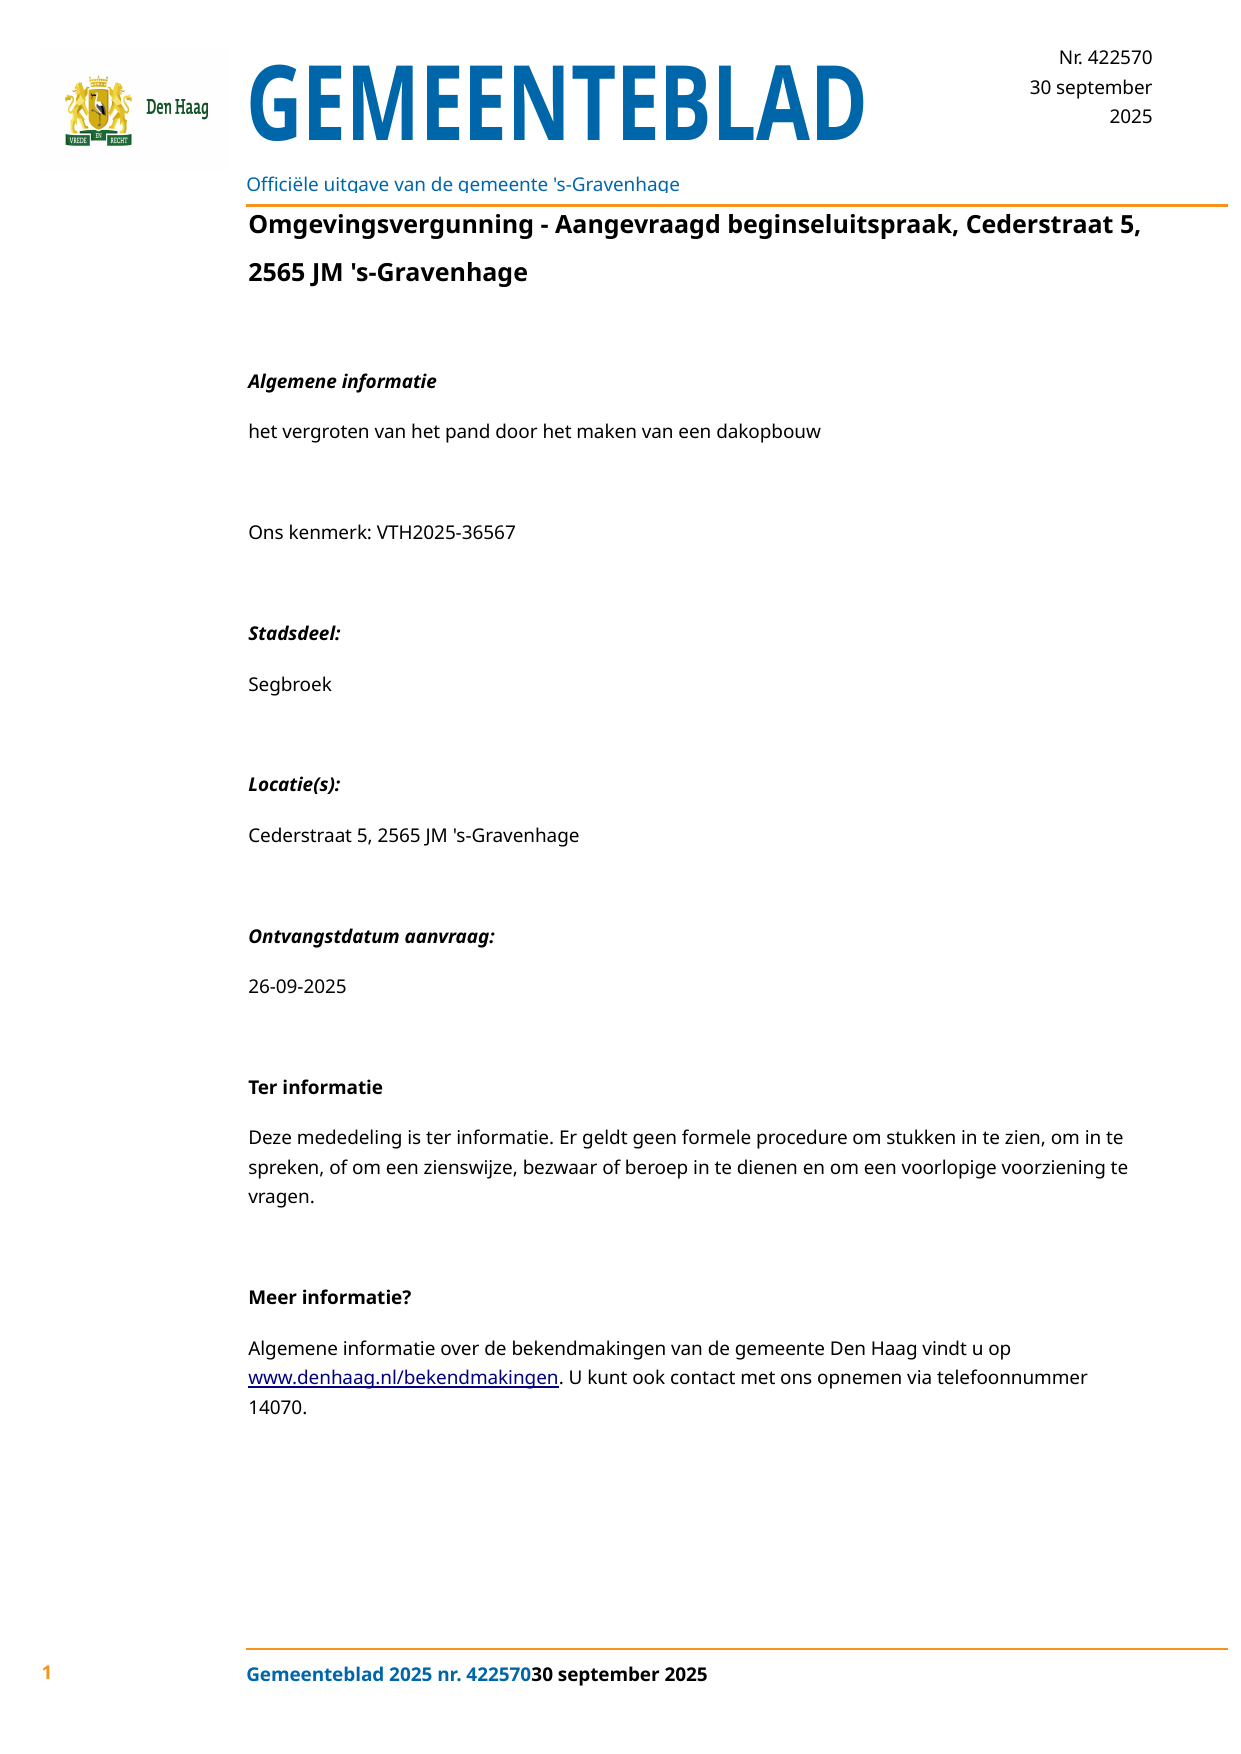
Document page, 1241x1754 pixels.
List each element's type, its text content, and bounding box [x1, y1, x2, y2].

text Deze mededeling is ter informatie. Er geldt geen formele procedure om stukken in te zien, om in te spreken, of om een zienswijze, bezwaar of beroep in te dienen en om een voorlopige voorziening te vragen. [248, 1124, 1152, 1209]
text Stadsdeel: [248, 620, 1152, 646]
text Omgevingsvergunning - Aangevraagd beginseluitspraak, Cederstraat 5, 2565 JM 's-Gravenhage [248, 207, 1152, 288]
text het vergroten van het pand door het maken van een dakopbouw [248, 419, 1152, 444]
picture [41, 47, 231, 172]
text Algemene informatie [248, 368, 1152, 394]
text Ontvangstdatum aanvraag: [248, 923, 1152, 949]
text Meer informatie? [248, 1284, 1152, 1310]
text Ter informatie [248, 1074, 1152, 1100]
text 26-09-2025 [248, 973, 1152, 999]
text Segbroek [248, 671, 1152, 697]
text Algemene informatie over de bekendmakingen van de gemeente Den Haag vindt u op www.denhaag.nl/bekendmakingen. U kunt ook contact met ons opnemen via telefoonnummer 14070. [248, 1335, 1152, 1420]
text Locatie(s): [248, 772, 1152, 797]
text Cederstraat 5, 2565 JM 's-Gravenhage [248, 822, 1152, 848]
text Ons kenmerk: VTH2025-36567 [248, 519, 1152, 545]
